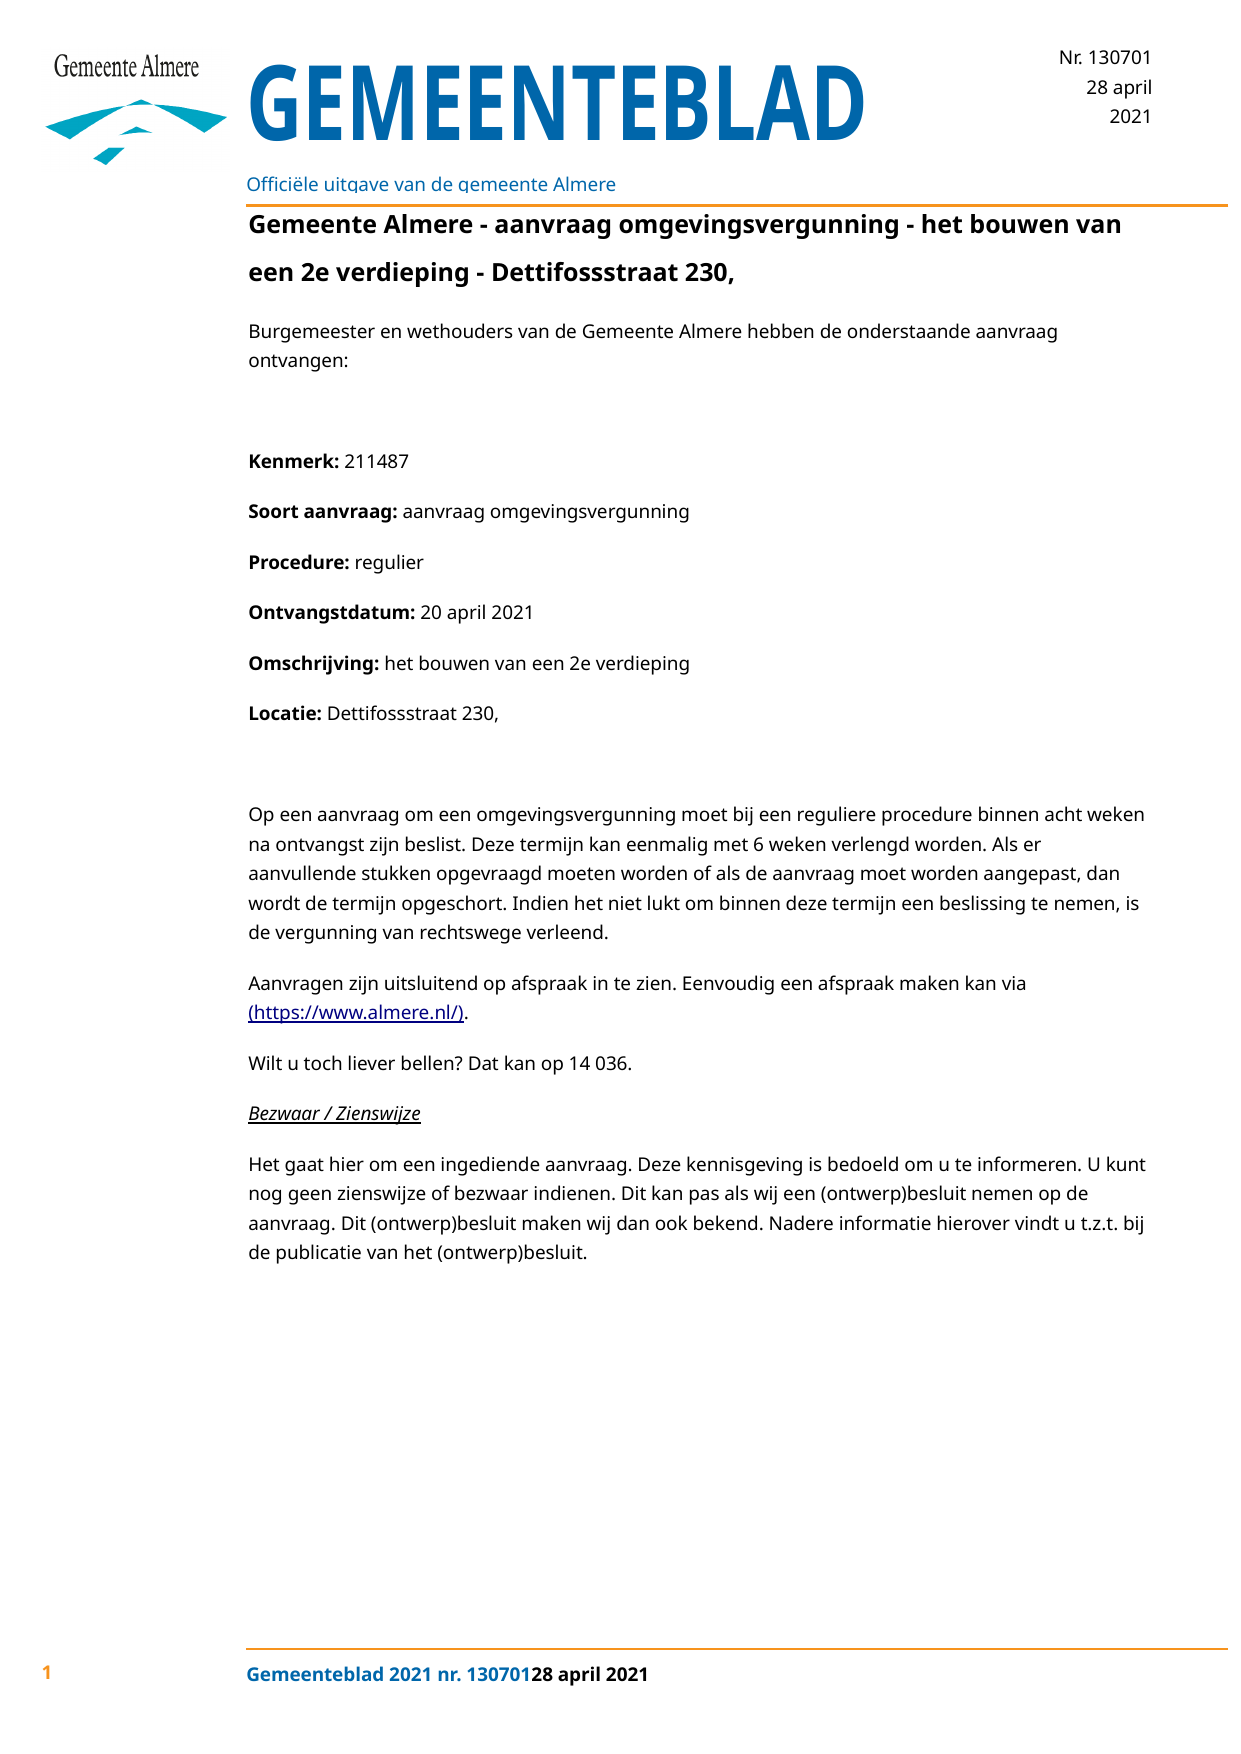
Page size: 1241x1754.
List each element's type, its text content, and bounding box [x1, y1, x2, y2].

text Op een aanvraag om een omgevingsvergunning moet bij een reguliere procedure binnen acht weken na ontvangst zijn beslist. Deze termijn kan eenmalig met 6 weken verlengd worden. Als er aanvullende stukken opgevraagd moeten worden of als de aanvraag moet worden aangepast, dan wordt de termijn opgeschort. Indien het niet lukt om binnen deze termijn een beslissing te nemen, is de vergunning van rechtswege verleend. [248, 801, 1152, 945]
text Het gaat hier om een ingediende aanvraag. Deze kennisgeving is bedoeld om u te informeren. U kunt nog geen zienswijze of bezwaar indienen. Dit kan pas als wij een (ontwerp)besluit nemen op de aanvraag. Dit (ontwerp)besluit maken wij dan ook bekend. Nadere informatie hierover vindt u t.z.t. bij de publicatie van het (ontwerp)besluit. [248, 1151, 1152, 1265]
text Burgemeester en wethouders van de Gemeente Almere hebben de onderstaande aanvraag ontvangen: [248, 318, 1152, 373]
text Gemeente Almere - aanvraag omgevingsvergunning - het bouwen van een 2e verdieping - Dettifossstraat 230, [248, 207, 1152, 288]
text Kenmerk: 211487 [248, 448, 1152, 474]
text Ontvangstdatum: 20 april 2021 [248, 599, 1152, 625]
text Omschrijving: het bouwen van een 2e verdieping [248, 650, 1152, 676]
text Locatie: Dettifossstraat 230, [248, 700, 1152, 726]
text Wilt u toch liever bellen? Dat kan op 14 036. [248, 1050, 1152, 1076]
picture [41, 47, 231, 172]
text Procedure: regulier [248, 549, 1152, 575]
text Soort aanvraag: aanvraag omgevingsvergunning [248, 499, 1152, 524]
text Bezwaar / Zienswijze [248, 1100, 1152, 1126]
text Aanvragen zijn uitsluitend op afspraak in te zien. Eenvoudig een afspraak maken kan via (https://www.almere.nl/). [248, 970, 1152, 1025]
